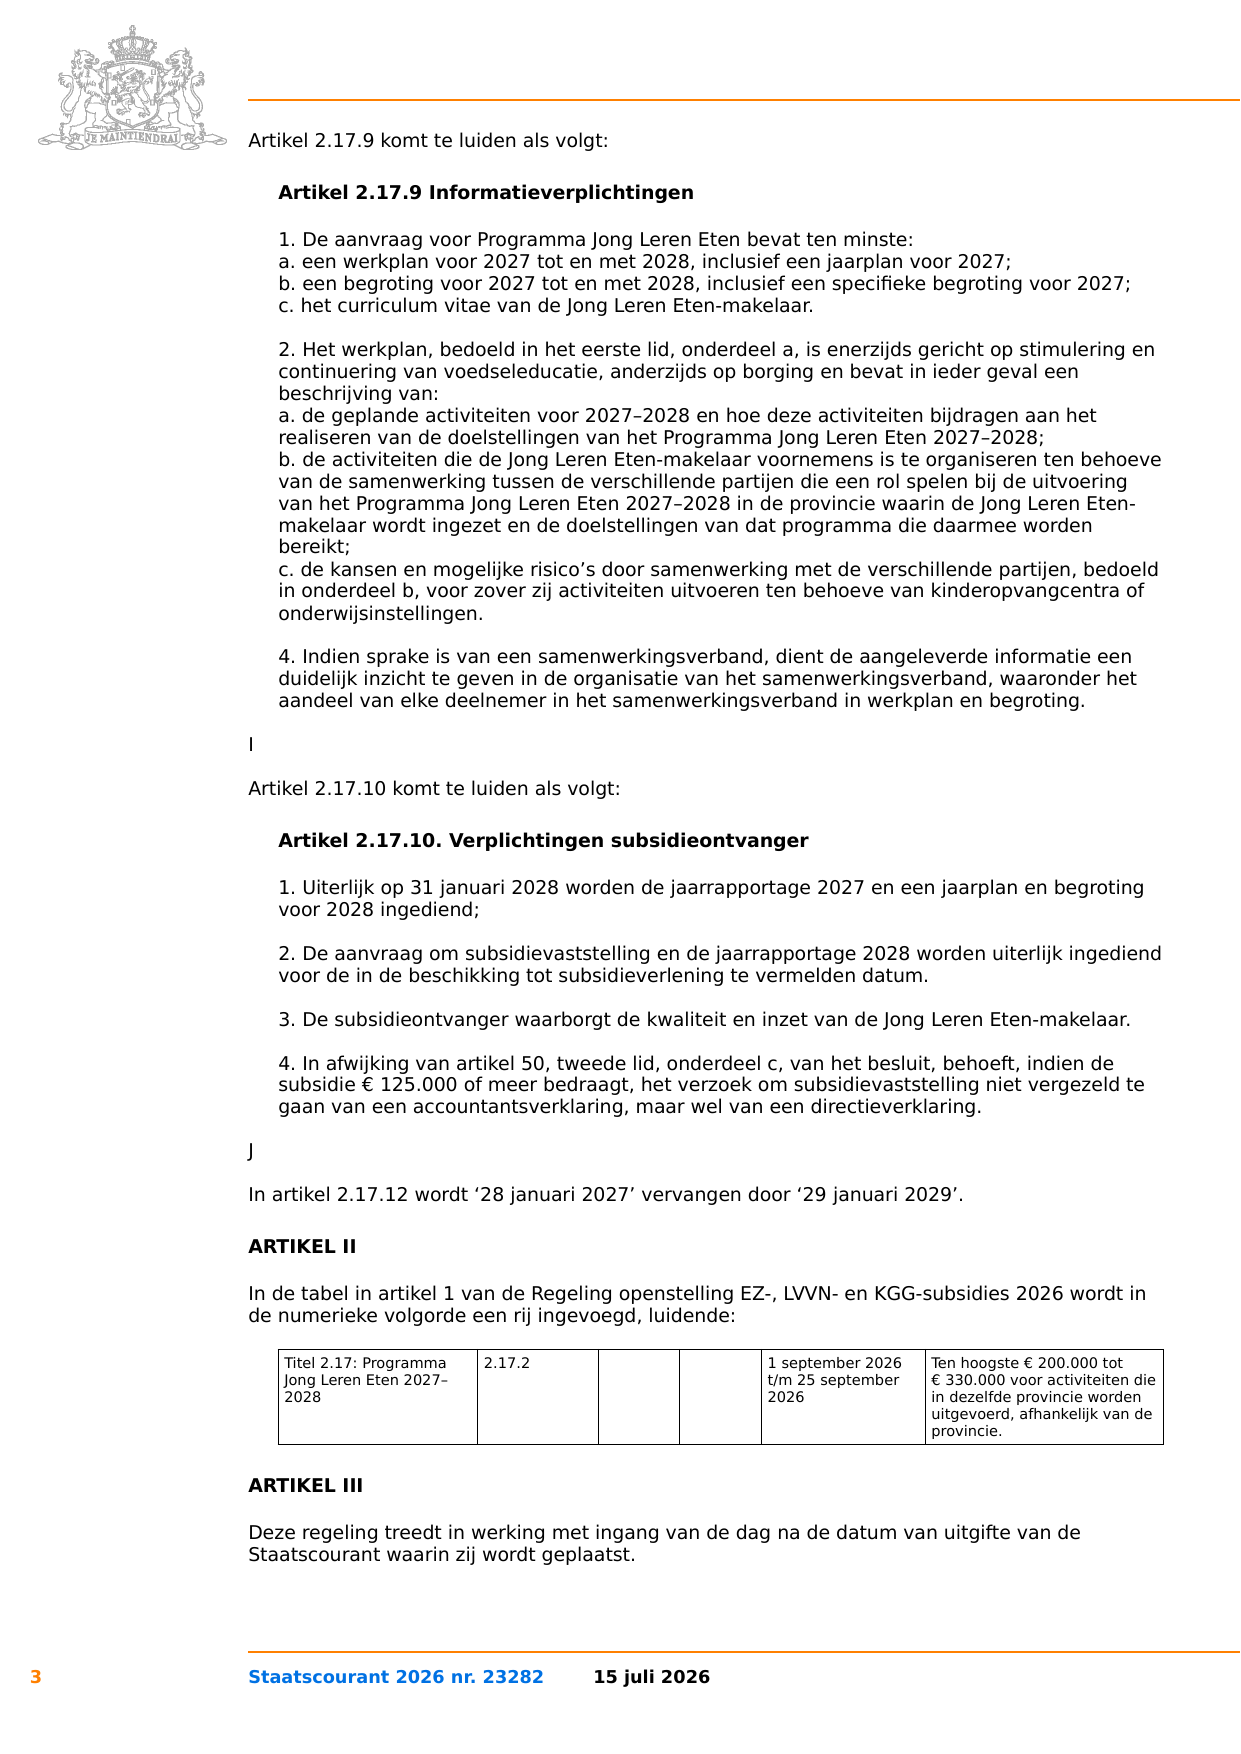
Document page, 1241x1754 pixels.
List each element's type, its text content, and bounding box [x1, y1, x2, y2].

text a. een werkplan voor 2027 tot en met 2028, inclusief een jaarplan voor 2027; [278, 251, 1163, 273]
text 4. Indien sprake is van een samenwerkingsverband, dient de aangeleverde informatie een duidelijk inzicht te geven in de organisatie van het samenwerkingsverband, waaronder het aandeel van elke deelnemer in het samenwerkingsverband in werkplan en begroting. [278, 646, 1163, 712]
text I [248, 734, 1163, 756]
text Artikel 2.17.9 komt te luiden als volgt: [248, 130, 1163, 152]
text Artikel 2.17.10 komt te luiden als volgt: [248, 778, 1163, 800]
table_header Titel 2.17: Programma Jong Leren Eten 2027–2028 [279, 1350, 477, 1444]
text 2. Het werkplan, bedoeld in het eerste lid, onderdeel a, is enerzijds gericht op stimulering en continuering van voedseleducatie, anderzijds op borging en bevat in ieder geval een beschrijving van: [278, 339, 1163, 404]
text 4. In afwijking van artikel 50, tweede lid, onderdeel c, van het besluit, behoeft, indien de subsidie € 125.000 of meer bedraagt, het verzoek om subsidievaststelling niet vergezeld te gaan van een accountantsverklaring, maar wel van een directieverklaring. [278, 1052, 1163, 1118]
text In artikel 2.17.12 wordt ‘28 januari 2027’ vervangen door ‘29 januari 2029’. [248, 1184, 1163, 1206]
text 1. De aanvraag voor Programma Jong Leren Eten bevat ten minste: [278, 229, 1163, 251]
text b. de activiteiten die de Jong Leren Eten-makelaar voornemens is te organiseren ten behoeve van de samenwerking tussen de verschillende partijen die een rol spelen bij de uitvoering van het Programma Jong Leren Eten 2027–2028 in de provincie waarin de Jong Leren Eten-makelaar wordt ingezet en de doelstellingen van dat programma die daarmee worden bereikt; [278, 448, 1163, 558]
text Deze regeling treedt in werking met ingang van de dag na de datum van uitgifte van de Staatscourant waarin zij wordt geplaatst. [248, 1522, 1163, 1566]
subtitle ARTIKEL III [248, 1475, 1163, 1497]
subtitle Artikel 2.17.9 Informatieverplichtingen [278, 182, 1163, 204]
text J [248, 1140, 1163, 1162]
text 3. De subsidieontvanger waarborgt de kwaliteit en inzet van de Jong Leren Eten-makelaar. [278, 1008, 1163, 1031]
subtitle ARTIKEL II [248, 1236, 1163, 1258]
text 2. De aanvraag om subsidievaststelling en de jaarrapportage 2028 worden uiterlijk ingediend voor de in de beschikking tot subsidieverlening te vermelden datum. [278, 943, 1163, 987]
text c. de kansen en mogelijke risico’s door samenwerking met de verschillende partijen, bedoeld in onderdeel b, voor zover zij activiteiten uitvoeren ten behoeve van kinderopvangcentra of onderwijsinstellingen. [278, 558, 1163, 624]
text a. de geplande activiteiten voor 2027–2028 en hoe deze activiteiten bijdragen aan het realiseren van de doelstellingen van het Programma Jong Leren Eten 2027–2028; [278, 404, 1163, 448]
text 1. Uiterlijk op 31 januari 2028 worden de jaarrapportage 2027 en een jaarplan en begroting voor 2028 ingediend; [278, 877, 1163, 921]
table_header 1 september 2026 t/m 25 september 2026 [762, 1350, 925, 1444]
subtitle Artikel 2.17.10. Verplichtingen subsidieontvanger [278, 830, 1163, 852]
text b. een begroting voor 2027 tot en met 2028, inclusief een specifieke begroting voor 2027; [278, 273, 1163, 295]
table_header [680, 1350, 761, 1444]
text c. het curriculum vitae van de Jong Leren Eten-makelaar. [278, 295, 1163, 317]
picture [38, 25, 227, 150]
table_header 2.17.2 [478, 1350, 598, 1444]
table_header [599, 1350, 679, 1444]
table_header Ten hoogste € 200.000 tot € 330.000 voor activiteiten die in dezelfde provincie worden uitgevoerd, afhankelijk van de provincie. [926, 1350, 1163, 1444]
text In de tabel in artikel 1 van de Regeling openstelling EZ-, LVVN- en KGG-subsidies 2026 wordt in de numerieke volgorde een rij ingevoegd, luidende: [248, 1283, 1163, 1327]
